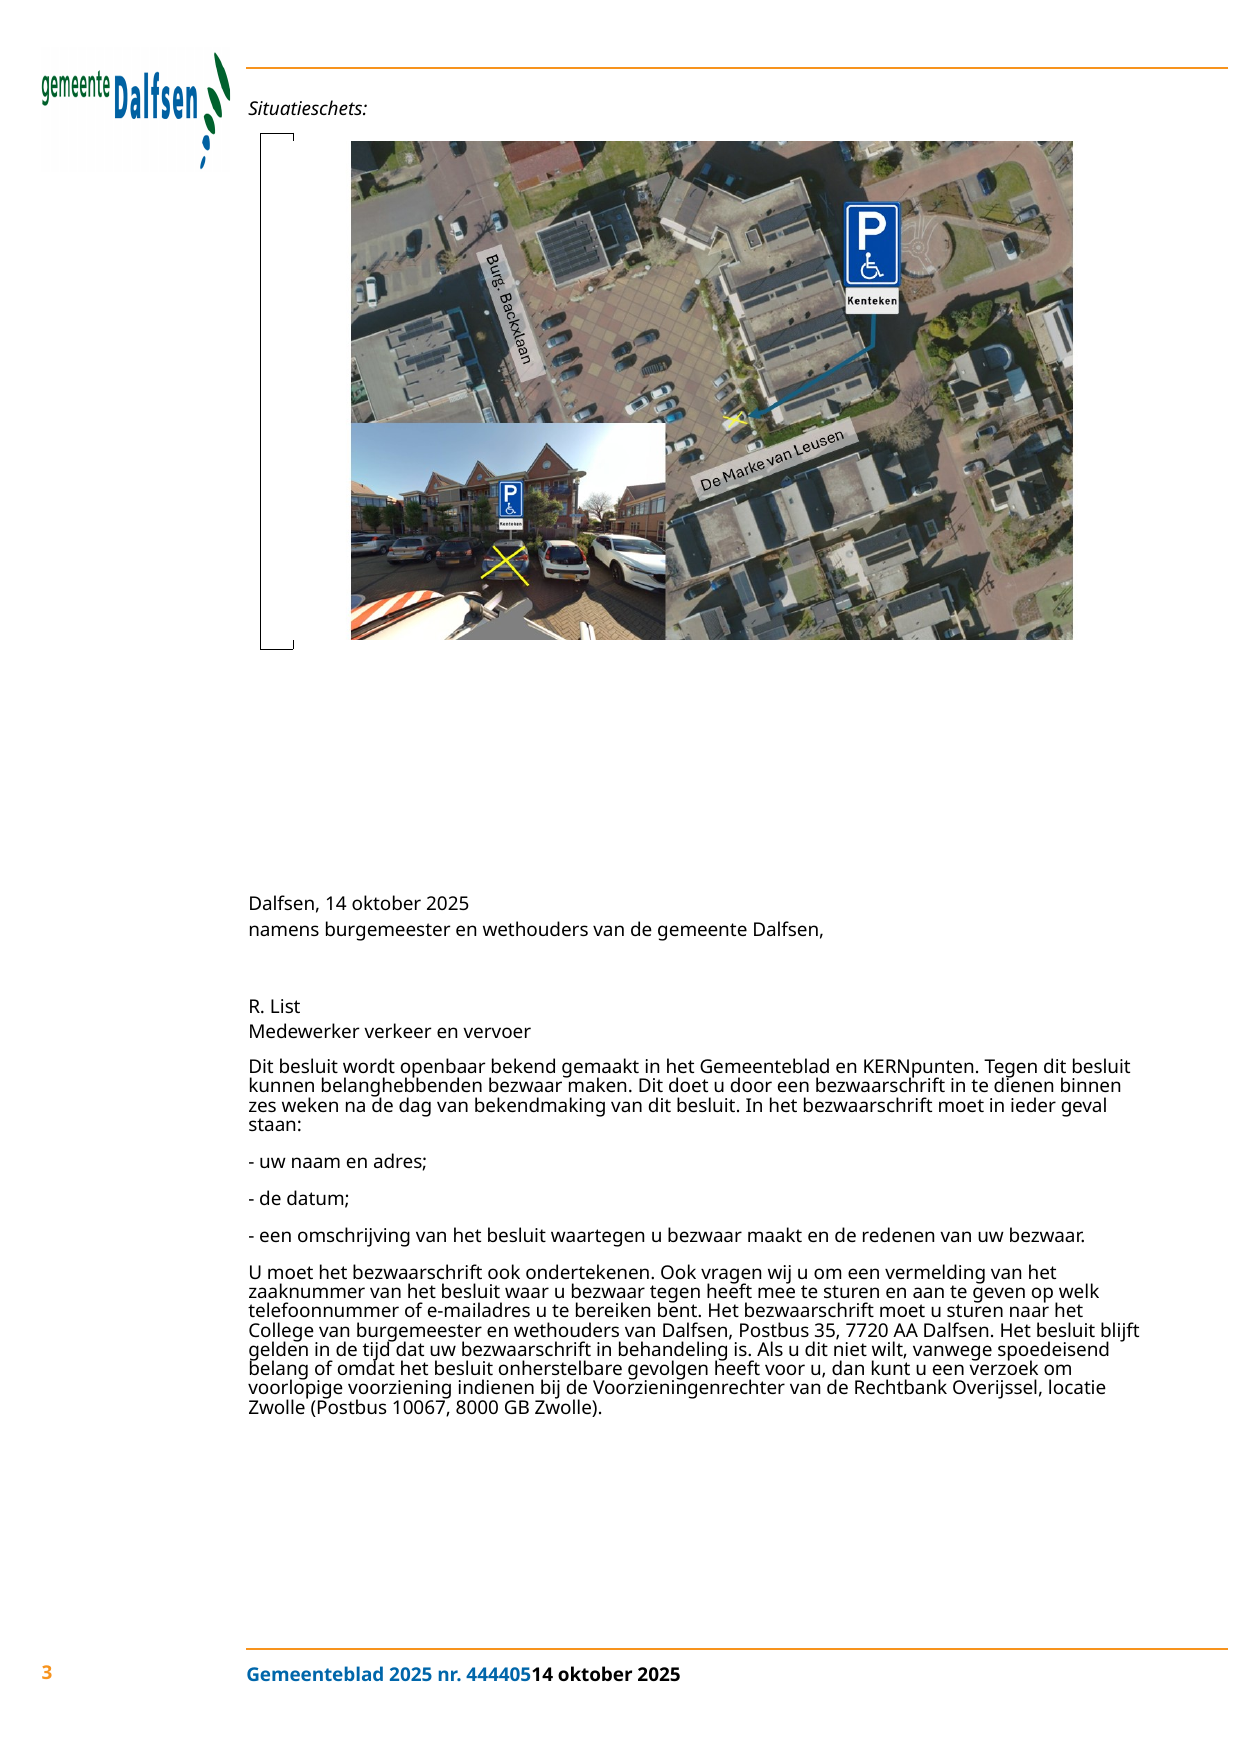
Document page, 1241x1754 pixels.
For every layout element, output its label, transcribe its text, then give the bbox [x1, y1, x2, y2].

text U moet het bezwaarschrift ook ondertekenen. Ook vragen wij u om een vermelding van het zaaknummer van het besluit waar u bezwaar tegen heeft mee te sturen en aan te geven op welk telefoonnummer of e-mailadres u te bereiken bent. Het bezwaarschrift moet u sturen naar het College van burgemeester en wethouders van Dalfsen, Postbus 35, 7720 AA Dalfsen. Het besluit blijft gelden in de tijd dat uw bezwaarschrift in behandeling is. Als u dit niet wilt, vanwege spoedeisend belang of omdat het besluit onherstelbare gevolgen heeft voor u, dan kunt u een verzoek om voorlopige voorziening indienen bij de Voorzieningenrechter van de Rechtbank Overijssel, locatie Zwolle (Postbus 10067, 8000 GB Zwolle). [248, 1264, 1152, 1418]
text - de datum; [248, 1190, 1152, 1209]
text Medewerker verkeer en vervoer [248, 1019, 1152, 1044]
picture [268, 141, 1155, 640]
text Dit besluit wordt openbaar bekend gemaakt in het Gemeenteblad en KERNpunten. Tegen dit besluit kunnen belanghebbenden bezwaar maken. Dit doet u door een bezwaarschrift in te dienen binnen zes weken na de dag van bekendmaking van dit besluit. In het bezwaarschrift moet in ieder geval staan: [248, 1058, 1152, 1135]
picture [41, 47, 231, 172]
text - een omschrijving van het besluit waartegen u bezwaar maakt en de redenen van uw bezwaar. [248, 1227, 1152, 1246]
text Dalfsen, 14 oktober 2025 [248, 890, 1152, 916]
text Situatieschets: [248, 95, 1152, 121]
text R. List [248, 993, 1152, 1019]
text - uw naam en adres; [248, 1153, 1152, 1172]
text namens burgemeester en wethouders van de gemeente Dalfsen, [248, 916, 1152, 941]
